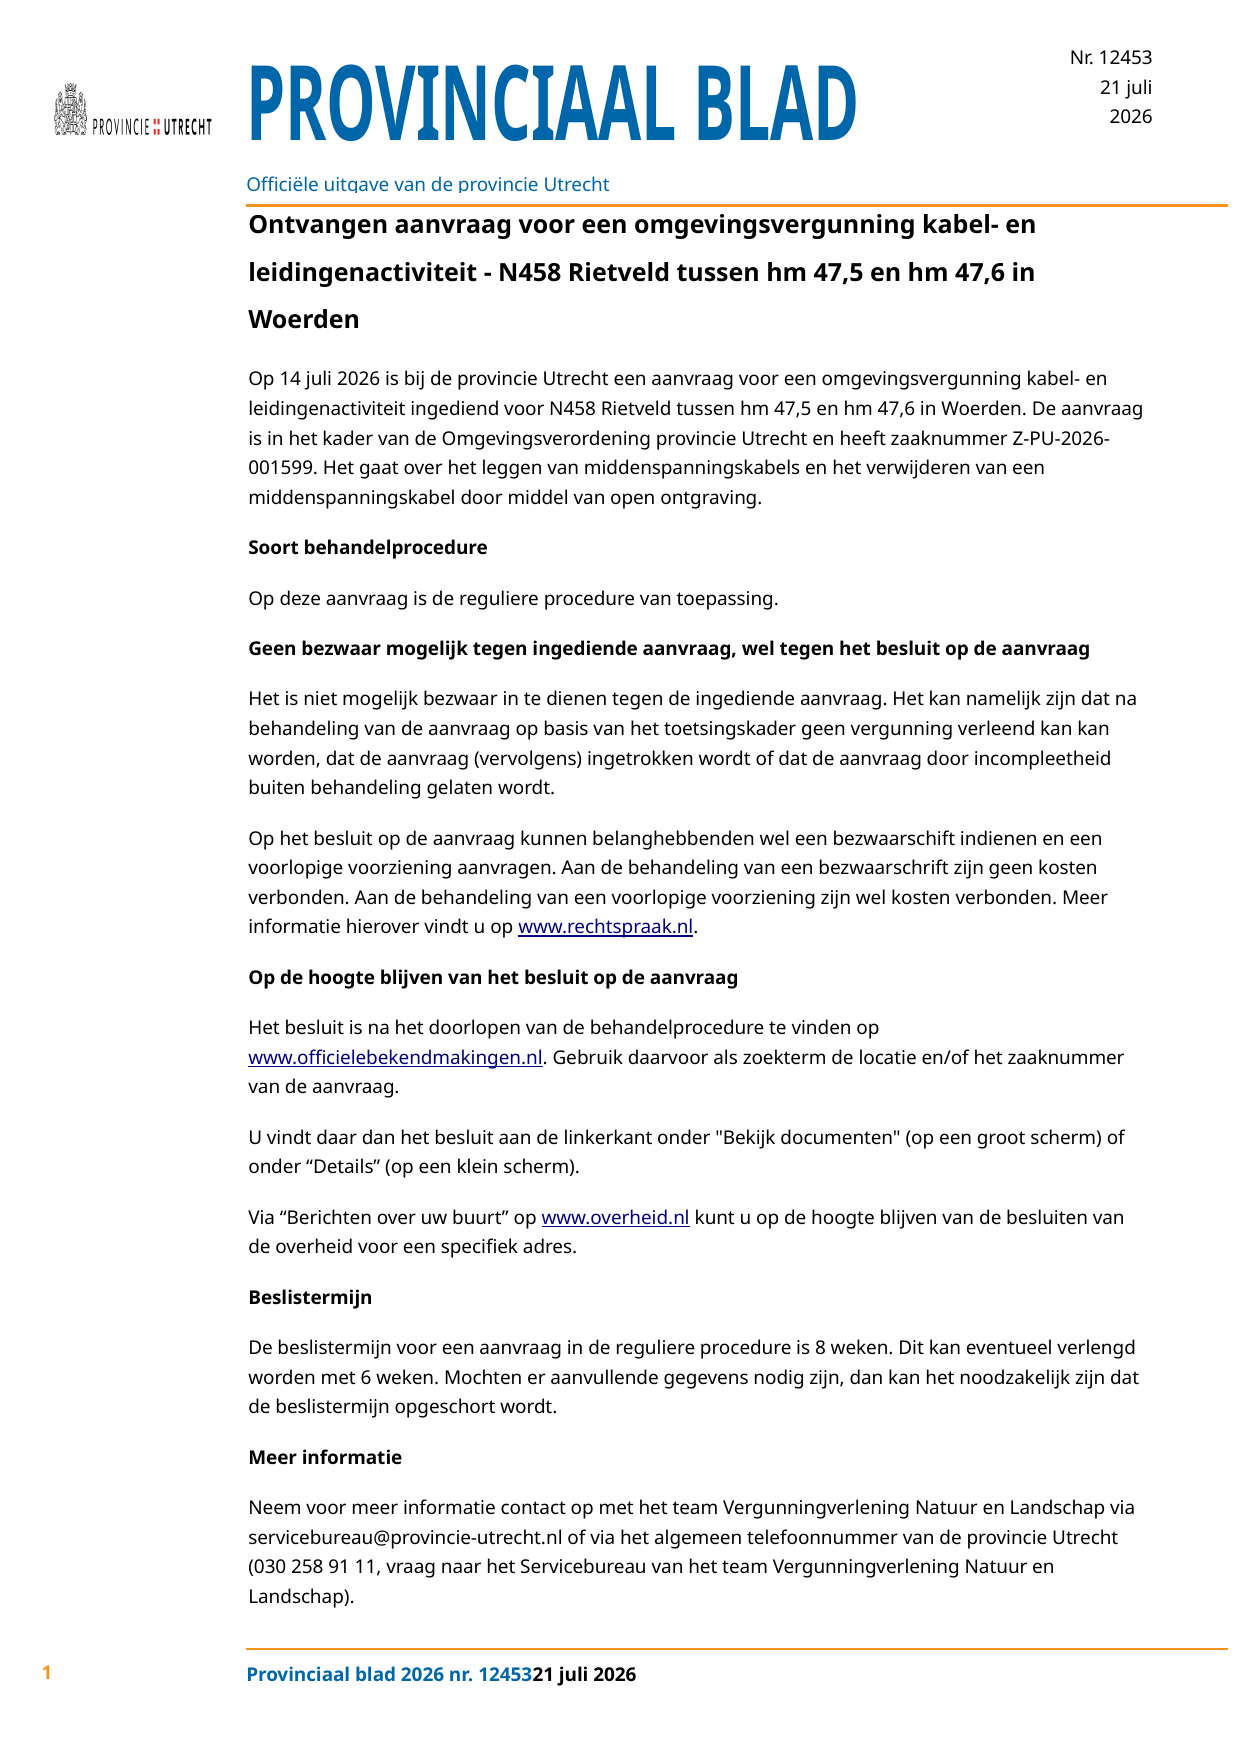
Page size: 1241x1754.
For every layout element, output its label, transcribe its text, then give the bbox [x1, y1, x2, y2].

text Geen bezwaar mogelijk tegen ingediende aanvraag, wel tegen het besluit op de aanvraag [248, 635, 1152, 661]
text Meer informatie [248, 1444, 1152, 1469]
text Beslistermijn [248, 1284, 1152, 1309]
text Via “Berichten over uw buurt” op www.overheid.nl kunt u op de hoogte blijven van de besluiten van de overheid voor een specifiek adres. [248, 1204, 1152, 1259]
text Neem voor meer informatie contact op met het team Vergunningverlening Natuur en Landschap via servicebureau@provincie-utrecht.nl of via het algemeen telefoonnummer van de provincie Utrecht (030 258 91 11, vraag naar het Servicebureau van het team Vergunningverlening Natuur en Landschap). [248, 1494, 1152, 1609]
text Ontvangen aanvraag voor een omgevingsvergunning kabel- en leidingenactiviteit - N458 Rietveld tussen hm 47,5 en hm 47,6 in Woerden [248, 207, 1152, 336]
text Op de hoogte blijven van het besluit op de aanvraag [248, 964, 1152, 989]
text Op 14 juli 2026 is bij de provincie Utrecht een aanvraag voor een omgevingsvergunning kabel- en leidingenactiviteit ingediend voor N458 Rietveld tussen hm 47,5 en hm 47,6 in Woerden. De aanvraag is in het kader van de Omgevingsverordening provincie Utrecht en heeft zaaknummer Z-PU-2026-001599. Het gaat over het leggen van middenspanningskabels en het verwijderen van een middenspanningskabel door middel van open ontgraving. [248, 366, 1152, 509]
text Het besluit is na het doorlopen van de behandelprocedure te vinden op www.officielebekendmakingen.nl. Gebruik daarvoor als zoekterm de locatie en/of het zaaknummer van de aanvraag. [248, 1014, 1152, 1099]
text Op deze aanvraag is de reguliere procedure van toepassing. [248, 585, 1152, 610]
text Het is niet mogelijk bezwaar in te dienen tegen de ingediende aanvraag. Het kan namelijk zijn dat na behandeling van de aanvraag op basis van het toetsingskader geen vergunning verleend kan kan worden, dat de aanvraag (vervolgens) ingetrokken wordt of dat de aanvraag door incompleetheid buiten behandeling gelaten wordt. [248, 686, 1152, 800]
picture [41, 47, 231, 172]
text Op het besluit op de aanvraag kunnen belanghebbenden wel een bezwaarschift indienen en een voorlopige voorziening aanvragen. Aan de behandeling van een bezwaarschrift zijn geen kosten verbonden. Aan de behandeling van een voorlopige voorziening zijn wel kosten verbonden. Meer informatie hierover vindt u op www.rechtspraak.nl. [248, 825, 1152, 939]
text De beslistermijn voor een aanvraag in de reguliere procedure is 8 weken. Dit kan eventueel verlengd worden met 6 weken. Mochten er aanvullende gegevens nodig zijn, dan kan het noodzakelijk zijn dat de beslistermijn opgeschort wordt. [248, 1334, 1152, 1419]
text U vindt daar dan het besluit aan de linkerkant onder "Bekijk documenten" (op een groot scherm) of onder “Details” (op een klein scherm). [248, 1124, 1152, 1179]
text Soort behandelprocedure [248, 534, 1152, 560]
